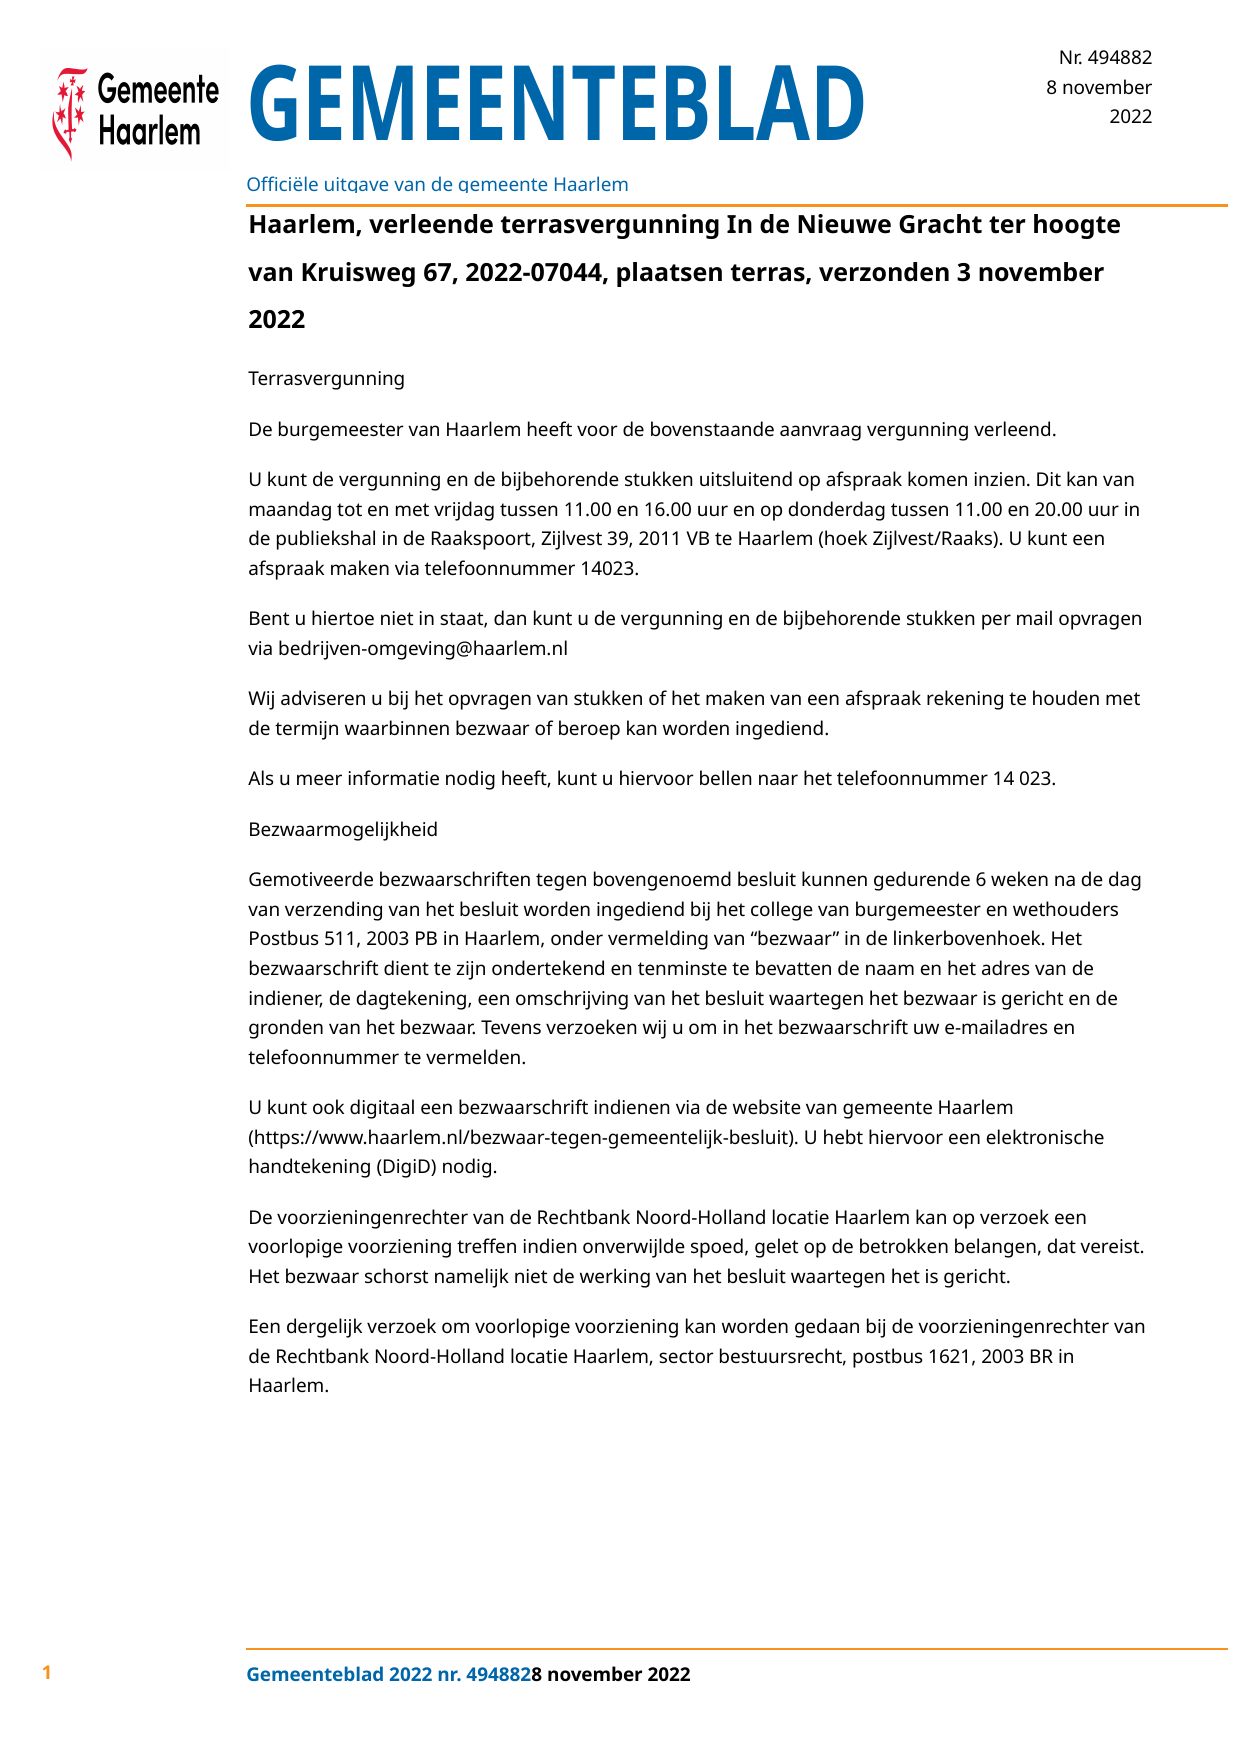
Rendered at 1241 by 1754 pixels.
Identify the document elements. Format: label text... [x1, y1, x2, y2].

text Gemotiveerde bezwaarschriften tegen bovengenoemd besluit kunnen gedurende 6 weken na de dag van verzending van het besluit worden ingediend bij het college van burgemeester en wethouders Postbus 511, 2003 PB in Haarlem, onder vermelding van “bezwaar” in de linkerbovenhoek. Het bezwaarschrift dient te zijn ondertekend en tenminste te bevatten de naam en het adres van de indiener, de dagtekening, een omschrijving van het besluit waartegen het bezwaar is gericht en de gronden van het bezwaar. Tevens verzoeken wij u om in het bezwaarschrift uw e-mailadres en telefoonnummer te vermelden. [248, 866, 1152, 1069]
text U kunt de vergunning en de bijbehorende stukken uitsluitend op afspraak komen inzien. Dit kan van maandag tot en met vrijdag tussen 11.00 en 16.00 uur en op donderdag tussen 11.00 en 20.00 uur in de publiekshal in de Raakspoort, Zijlvest 39, 2011 VB te Haarlem (hoek Zijlvest/Raaks). U kunt een afspraak maken via telefoonnummer 14023. [248, 466, 1152, 581]
text Terrasvergunning [248, 366, 1152, 391]
text Als u meer informatie nodig heeft, kunt u hiervoor bellen naar het telefoonnummer 14 023. [248, 766, 1152, 791]
text Een dergelijk verzoek om voorlopige voorziening kan worden gedaan bij de voorzieningenrechter van de Rechtbank Noord-Holland locatie Haarlem, sector bestuursrecht, postbus 1621, 2003 BR in Haarlem. [248, 1313, 1152, 1398]
text Bezwaarmogelijkheid [248, 816, 1152, 842]
text Bent u hiertoe niet in staat, dan kunt u de vergunning en de bijbehorende stukken per mail opvragen via bedrijven-omgeving@haarlem.nl [248, 606, 1152, 661]
text U kunt ook digitaal een bezwaarschrift indienen via de website van gemeente Haarlem (https://www.haarlem.nl/bezwaar-tegen-gemeentelijk-besluit). U hebt hiervoor een elektronische handtekening (DigiD) nodig. [248, 1094, 1152, 1179]
text De voorzieningenrechter van de Rechtbank Noord-Holland locatie Haarlem kan op verzoek een voorlopige voorziening treffen indien onverwijlde spoed, gelet op de betrokken belangen, dat vereist. Het bezwaar schorst namelijk niet de werking van het besluit waartegen het is gericht. [248, 1204, 1152, 1289]
text De burgemeester van Haarlem heeft voor de bovenstaande aanvraag vergunning verleend. [248, 416, 1152, 442]
text Wij adviseren u bij het opvragen van stukken of het maken van een afspraak rekening te houden met de termijn waarbinnen bezwaar of beroep kan worden ingediend. [248, 686, 1152, 741]
picture [41, 47, 231, 172]
text Haarlem, verleende terrasvergunning In de Nieuwe Gracht ter hoogte van Kruisweg 67, 2022-07044, plaatsen terras, verzonden 3 november 2022 [248, 207, 1152, 336]
